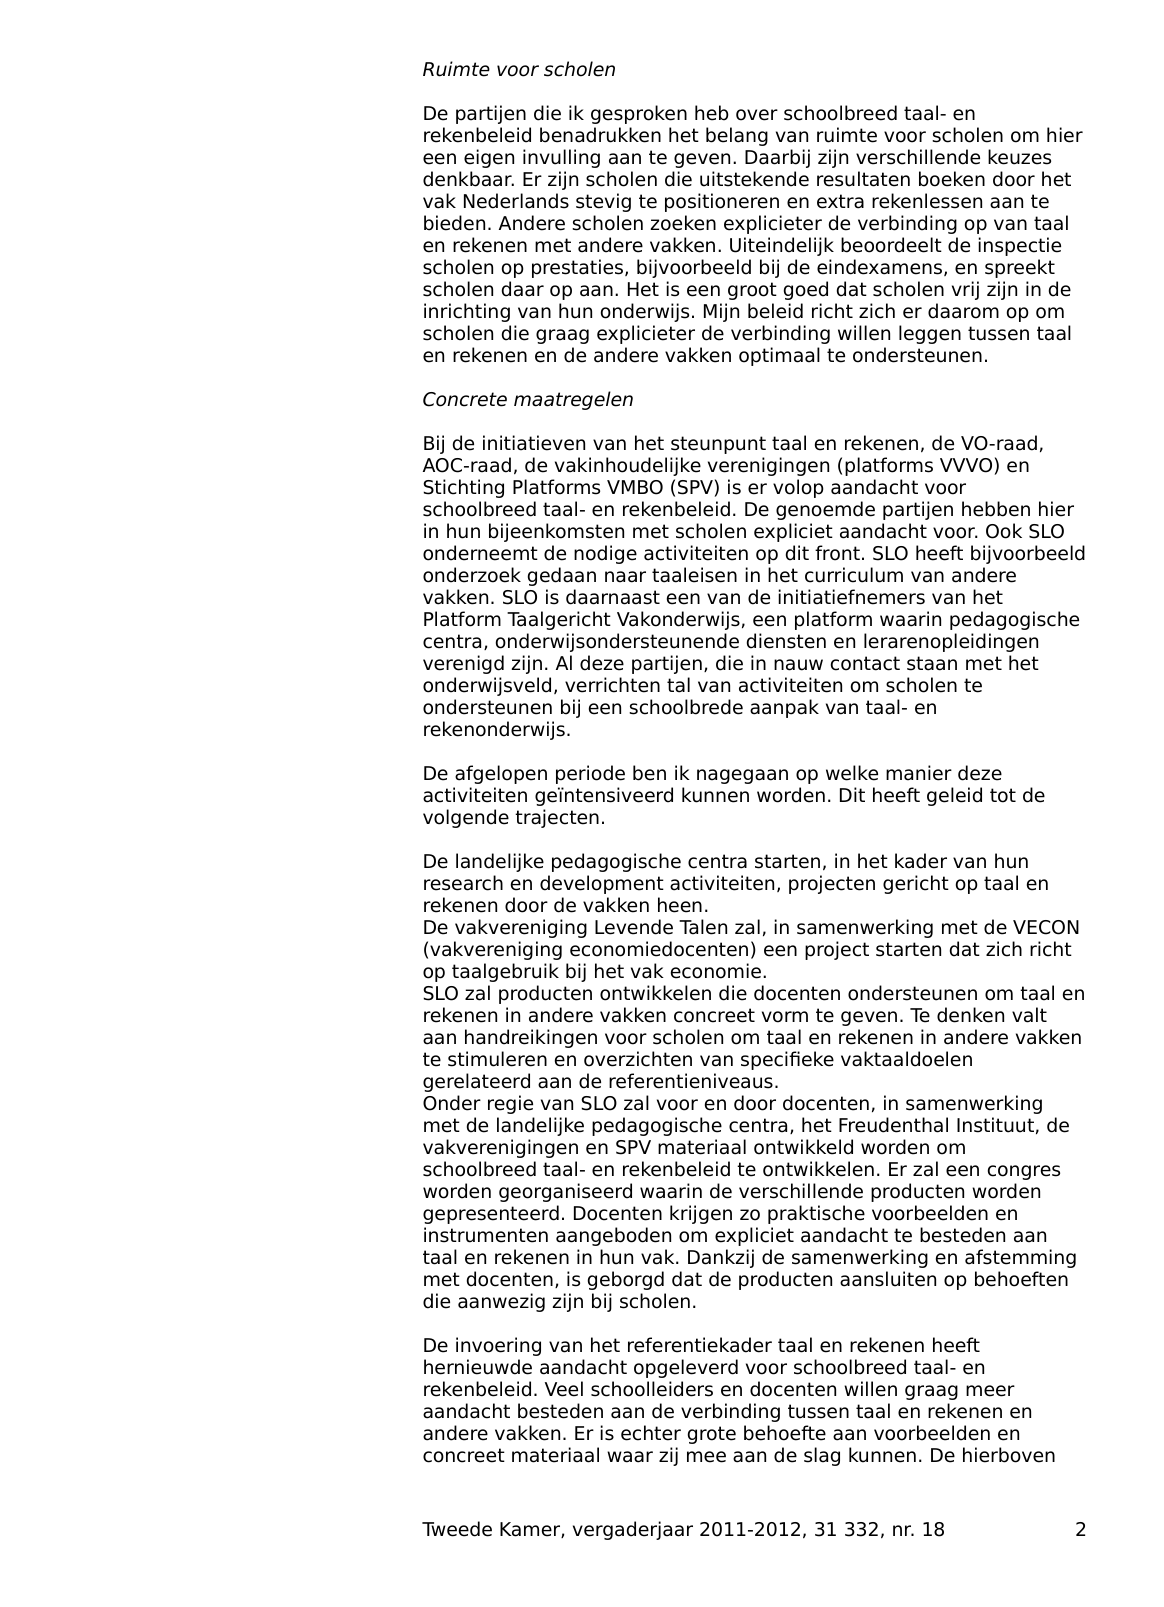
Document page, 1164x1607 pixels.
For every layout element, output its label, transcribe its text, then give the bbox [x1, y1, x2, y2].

text De vakvereniging Levende Talen zal, in samenwerking met de VECON (vakvereniging economiedocenten) een project starten dat zich richt op taalgebruik bij het vak economie. [422, 917, 1087, 983]
text Bij de initiatieven van het steunpunt taal en rekenen, de VO-raad, AOC-raad, de vakinhoudelijke verenigingen (platforms VVVO) en Stichting Platforms VMBO (SPV) is er volop aandacht voor schoolbreed taal- en rekenbeleid. De genoemde partijen hebben hier in hun bijeenkomsten met scholen expliciet aandacht voor. Ook SLO onderneemt de nodige activiteiten op dit front. SLO heeft bijvoorbeeld onderzoek gedaan naar taaleisen in het curriculum van andere vakken. SLO is daarnaast een van de initiatiefnemers van het Platform Taalgericht Vakonderwijs, een platform waarin pedagogische centra, onderwijsondersteunende diensten en lerarenopleidingen verenigd zijn. Al deze partijen, die in nauw contact staan met het onderwijsveld, verrichten tal van activiteiten om scholen te ondersteunen bij een schoolbrede aanpak van taal- en rekenonderwijs. [422, 433, 1087, 741]
text Onder regie van SLO zal voor en door docenten, in samenwerking met de landelijke pedagogische centra, het Freudenthal Instituut, de vakverenigingen en SPV materiaal ontwikkeld worden om schoolbreed taal- en rekenbeleid te ontwikkelen. Er zal een congres worden georganiseerd waarin de verschillende producten worden gepresenteerd. Docenten krijgen zo praktische voorbeelden en instrumenten aangeboden om expliciet aandacht te besteden aan taal en rekenen in hun vak. Dankzij de samenwerking en afstemming met docenten, is geborgd dat de producten aansluiten op behoeften die aanwezig zijn bij scholen. [422, 1093, 1087, 1313]
text De partijen die ik gesproken heb over schoolbreed taal- en rekenbeleid benadrukken het belang van ruimte voor scholen om hier een eigen invulling aan te geven. Daarbij zijn verschillende keuzes denkbaar. Er zijn scholen die uitstekende resultaten boeken door het vak Nederlands stevig te positioneren en extra rekenlessen aan te bieden. Andere scholen zoeken explicieter de verbinding op van taal en rekenen met andere vakken. Uiteindelijk beoordeelt de inspectie scholen op prestaties, bijvoorbeeld bij de eindexamens, en spreekt scholen daar op aan. Het is een groot goed dat scholen vrij zijn in de inrichting van hun onderwijs. Mijn beleid richt zich er daarom op om scholen die graag explicieter de verbinding willen leggen tussen taal en rekenen en de andere vakken optimaal te ondersteunen. [422, 103, 1087, 367]
text SLO zal producten ontwikkelen die docenten ondersteunen om taal en rekenen in andere vakken concreet vorm te geven. Te denken valt aan handreikingen voor scholen om taal en rekenen in andere vakken te stimuleren en overzichten van specifieke vaktaaldoelen gerelateerd aan de referentieniveaus. [422, 983, 1087, 1093]
text De landelijke pedagogische centra starten, in het kader van hun research en development activiteiten, projecten gericht op taal en rekenen door de vakken heen. [422, 851, 1087, 917]
subtitle Concrete maatregelen [422, 389, 1087, 411]
subtitle Ruimte voor scholen [422, 59, 1087, 81]
text De afgelopen periode ben ik nagegaan op welke manier deze activiteiten geïntensiveerd kunnen worden. Dit heeft geleid tot de volgende trajecten. [422, 763, 1087, 829]
text De invoering van het referentiekader taal en rekenen heeft hernieuwde aandacht opgeleverd voor schoolbreed taal- en rekenbeleid. Veel schoolleiders en docenten willen graag meer aandacht besteden aan de verbinding tussen taal en rekenen en andere vakken. Er is echter grote behoefte aan voorbeelden en concreet materiaal waar zij mee aan de slag kunnen. De hierboven [422, 1335, 1087, 1467]
